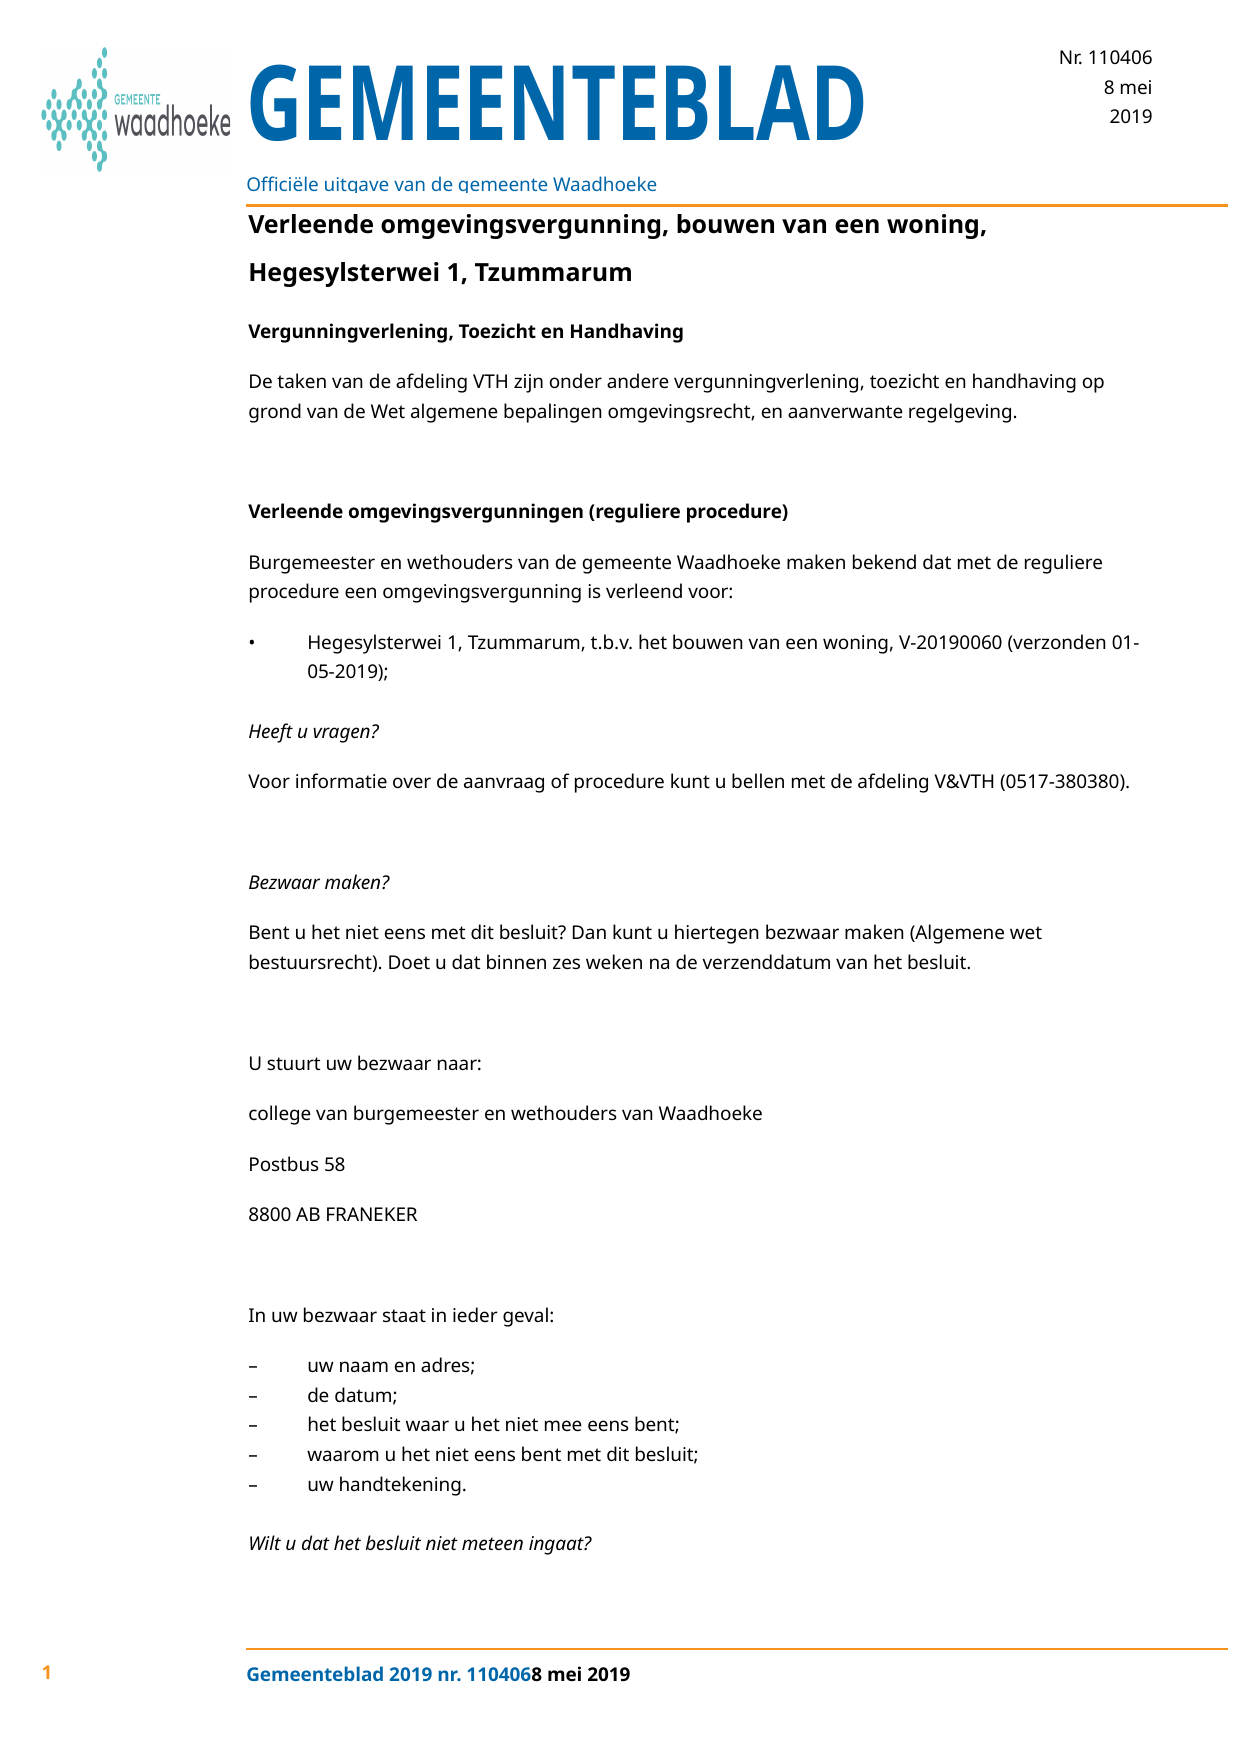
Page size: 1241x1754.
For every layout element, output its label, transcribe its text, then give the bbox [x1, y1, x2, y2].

list de datum; [248, 1382, 1152, 1408]
text Vergunningverlening, Toezicht en Handhaving [248, 318, 1152, 344]
text Postbus 58 [248, 1151, 1152, 1177]
list waarom u het niet eens bent met dit besluit; [248, 1441, 1152, 1467]
text Heeft u vragen? [248, 718, 1152, 744]
text college van burgemeester en wethouders van Waadhoeke [248, 1100, 1152, 1126]
text Bezwaar maken? [248, 869, 1152, 895]
text Voor informatie over de aanvraag of procedure kunt u bellen met de afdeling V&VTH (0517-380380). [248, 768, 1152, 794]
list uw naam en adres; [248, 1352, 1152, 1378]
list het besluit waar u het niet mee eens bent; [248, 1412, 1152, 1437]
text Wilt u dat het besluit niet meteen ingaat? [248, 1530, 1152, 1556]
list Hegesylsterwei 1, Tzummarum, t.b.v. het bouwen van een woning, V-20190060 (verzonden 01-05-2019); [248, 629, 1152, 684]
list uw handtekening. [248, 1471, 1152, 1497]
text In uw bezwaar staat in ieder geval: [248, 1302, 1152, 1328]
text Verleende omgevingsvergunning, bouwen van een woning, Hegesylsterwei 1, Tzummarum [248, 207, 1152, 288]
text Bent u het niet eens met dit besluit? Dan kunt u hiertegen bezwaar maken (Algemene wet bestuursrecht). Doet u dat binnen zes weken na de verzenddatum van het besluit. [248, 919, 1152, 975]
text U stuurt uw bezwaar naar: [248, 1050, 1152, 1076]
text 8800 AB FRANEKER [248, 1201, 1152, 1227]
text Verleende omgevingsvergunningen (reguliere procedure) [248, 499, 1152, 524]
text De taken van de afdeling VTH zijn onder andere vergunningverlening, toezicht en handhaving op grond van de Wet algemene bepalingen omgevingsrecht, en aanverwante regelgeving. [248, 368, 1152, 424]
text Burgemeester en wethouders van de gemeente Waadhoeke maken bekend dat met de reguliere procedure een omgevingsvergunning is verleend voor: [248, 549, 1152, 604]
picture [41, 47, 231, 172]
